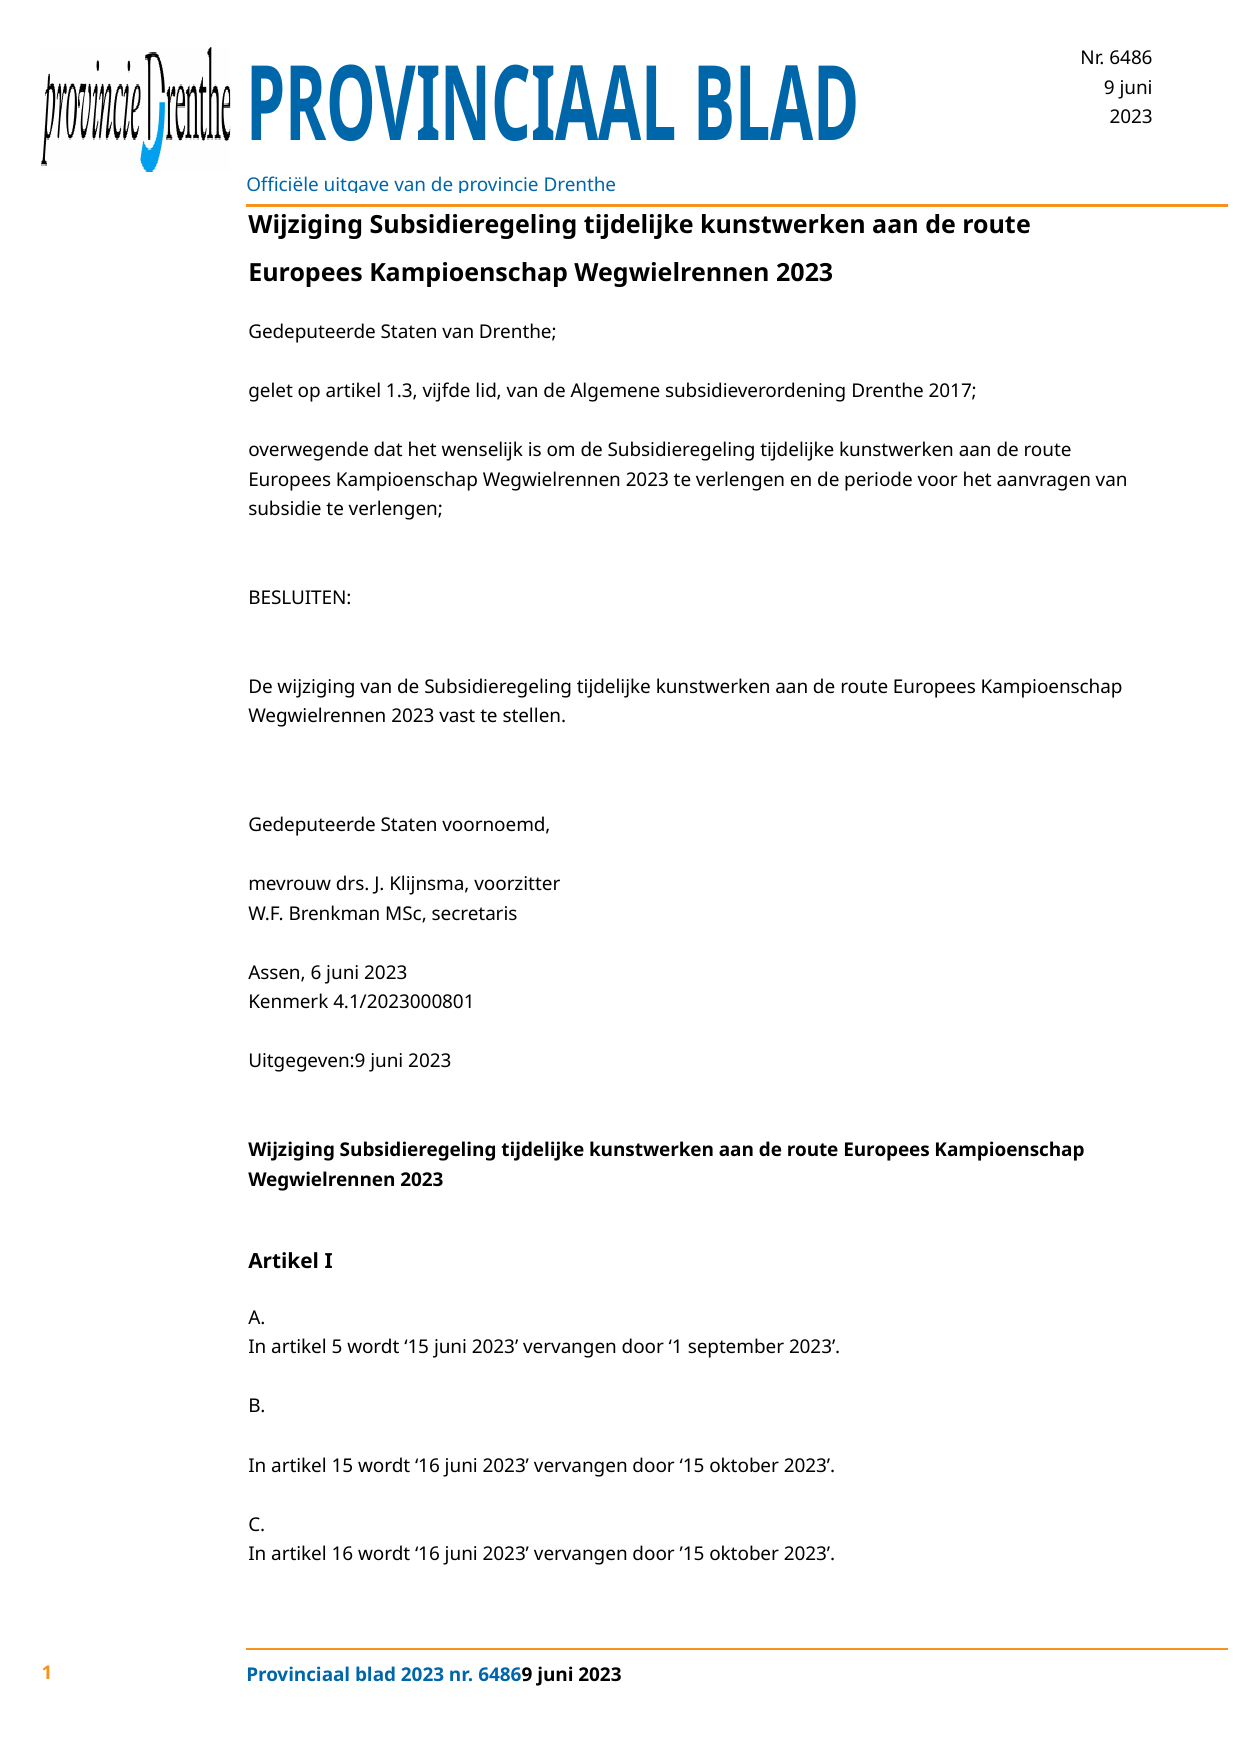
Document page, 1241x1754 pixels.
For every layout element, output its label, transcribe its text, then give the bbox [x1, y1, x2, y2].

text In artikel 5 wordt ‘15 juni 2023’ vervangen door ‘1 september 2023’. [248, 1333, 1152, 1359]
text Kenmerk 4.1/2023000801 [248, 988, 1152, 1014]
picture [41, 47, 231, 172]
text In artikel 15 wordt ‘16 juni 2023’ vervangen door ‘15 oktober 2023’. [248, 1452, 1152, 1478]
text Wijziging Subsidieregeling tijdelijke kunstwerken aan de route Europees Kampioenschap Wegwielrennen 2023 [248, 207, 1152, 288]
text BESLUITEN: [248, 584, 1152, 610]
text Artikel I [248, 1246, 1152, 1274]
text Gedeputeerde Staten voornoemd, [248, 811, 1152, 837]
text B. [248, 1393, 1152, 1418]
text Wijziging Subsidieregeling tijdelijke kunstwerken aan de route Europees Kampioenschap Wegwielrennen 2023 [248, 1136, 1152, 1192]
text De wijziging van de Subsidieregeling tijdelijke kunstwerken aan de route Europees Kampioenschap Wegwielrennen 2023 vast te stellen. [248, 673, 1152, 728]
text Assen, 6 juni 2023 [248, 959, 1152, 984]
text Uitgegeven:9 juni 2023 [248, 1048, 1152, 1073]
text C. [248, 1511, 1152, 1537]
text A. [248, 1304, 1152, 1330]
text W.F. Brenkman MSc, secretaris [248, 900, 1152, 925]
text In artikel 16 wordt ‘16 juni 2023’ vervangen door ’15 oktober 2023’. [248, 1541, 1152, 1566]
text gelet op artikel 1.3, vijfde lid, van de Algemene subsidieverordening Drenthe 2017; [248, 377, 1152, 403]
text Gedeputeerde Staten van Drenthe; [248, 318, 1152, 344]
text overwegende dat het wenselijk is om de Subsidieregeling tijdelijke kunstwerken aan de route Europees Kampioenschap Wegwielrennen 2023 te verlengen en de periode voor het aanvragen van subsidie te verlengen; [248, 436, 1152, 521]
text mevrouw drs. J. Klijnsma, voorzitter [248, 870, 1152, 896]
